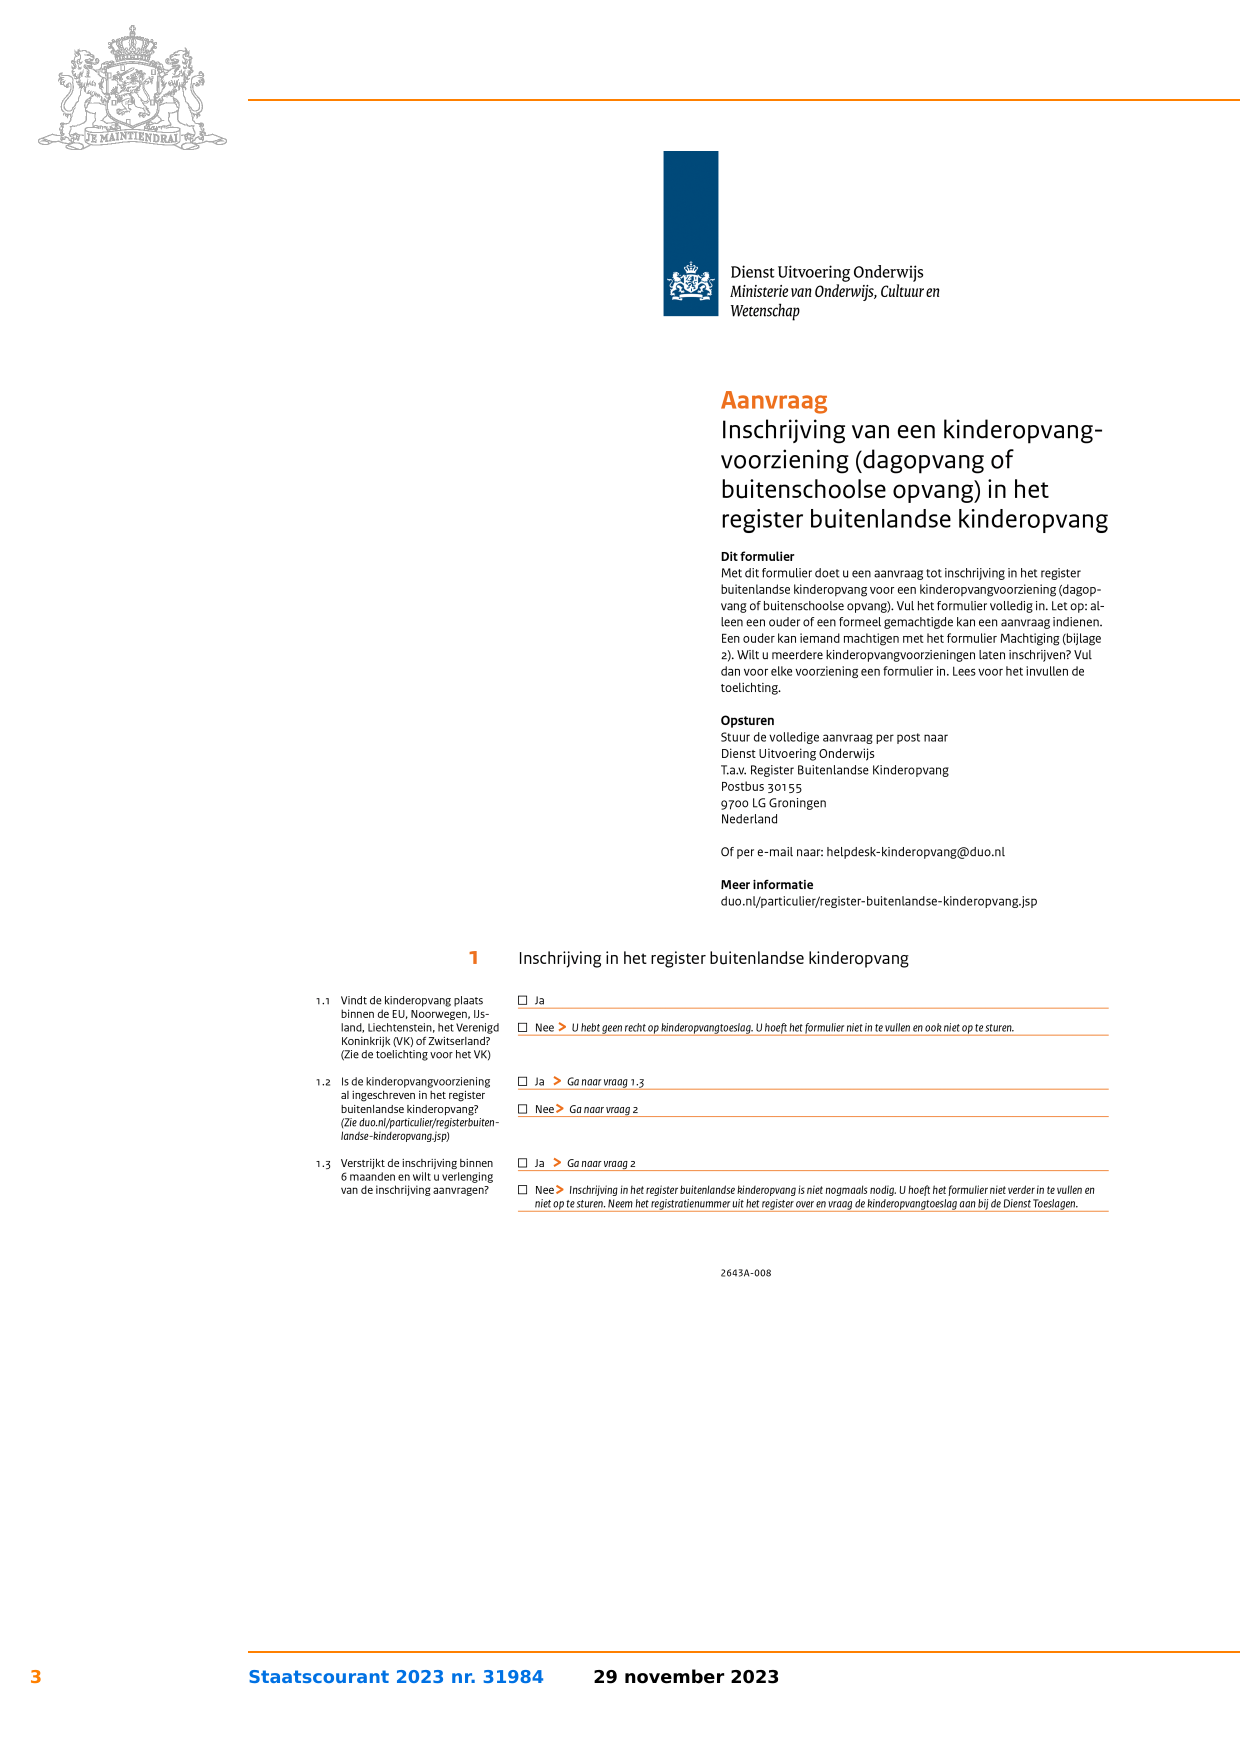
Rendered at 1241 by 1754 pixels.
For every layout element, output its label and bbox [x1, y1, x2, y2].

picture [248, 151, 1134, 1292]
picture [38, 25, 227, 150]
